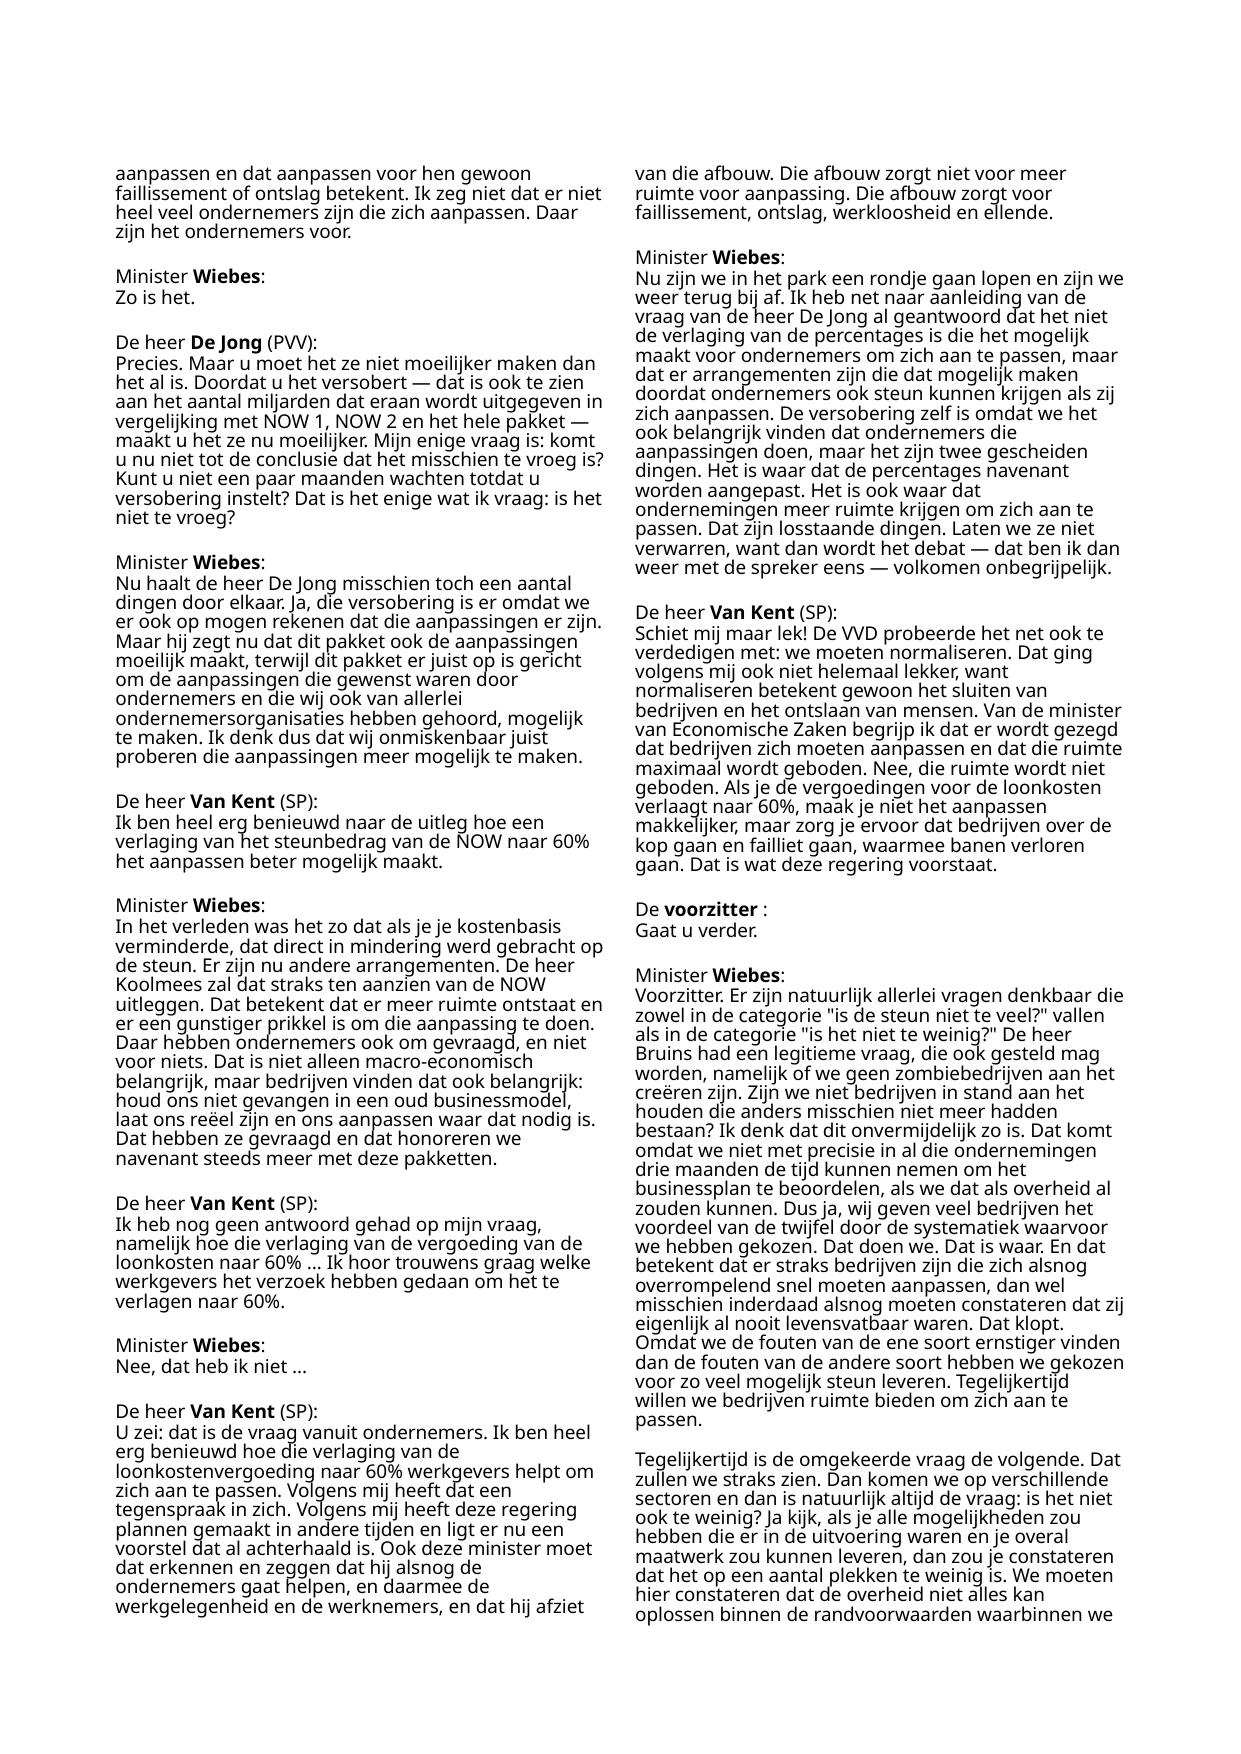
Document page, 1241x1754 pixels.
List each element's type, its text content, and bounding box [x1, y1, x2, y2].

text Minister Wiebes: [115, 1333, 605, 1358]
text De heer Van Kent (SP): [115, 788, 605, 814]
text De heer Van Kent (SP): [115, 1398, 605, 1424]
text Minister Wiebes: [115, 893, 605, 918]
text Tegelijkertijd is de omgekeerde vraag de volgende. Dat zullen we straks zien. Dan komen we op verschillende sectoren en dan is natuurlijk altijd de vraag: is het niet ook te weinig? Ja kijk, als je alle mogelijkheden zou hebben die er in de uitvoering waren en je overal maatwerk zou kunnen leveren, dan zou je constateren dat het op een aantal plekken te weinig is. We moeten hier constateren dat de overheid niet alles kan oplossen binnen de randvoorwaarden waarbinnen we [635, 1451, 1125, 1625]
text Zo is het. [115, 289, 605, 308]
text Gaat u verder. [635, 922, 1125, 941]
text Ik ben heel erg benieuwd naar de uitleg hoe een verlaging van het steunbedrag van de NOW naar 60% het aanpassen beter mogelijk maakt. [115, 814, 605, 872]
text Precies. Maar u moet het ze niet moeilijker maken dan het al is. Doordat u het versobert — dat is ook te zien aan het aantal miljarden dat eraan wordt uitgegeven in vergelijking met NOW 1, NOW 2 en het hele pakket — maakt u het ze nu moeilijker. Mijn enige vraag is: komt u nu niet tot de conclusie dat het misschien te vroeg is? Kunt u niet een paar maanden wachten totdat u versobering instelt? Dat is het enige wat ik vraag: is het niet te vroeg? [115, 355, 605, 528]
text Nee, dat heb ik niet ... [115, 1358, 605, 1378]
text aanpassen en dat aanpassen voor hen gewoon faillissement of ontslag betekent. Ik zeg niet dat er niet heel veel ondernemers zijn die zich aanpassen. Daar zijn het ondernemers voor. [115, 165, 605, 242]
text Minister Wiebes: [115, 263, 605, 289]
text Minister Wiebes: [115, 549, 605, 575]
text Minister Wiebes: [635, 244, 1125, 270]
text Schiet mij maar lek! De VVD probeerde het net ook te verdedigen met: we moeten normaliseren. Dat ging volgens mij ook niet helemaal lekker, want normaliseren betekent gewoon het sluiten van bedrijven en het ontslaan van mensen. Van de minister van Economische Zaken begrijp ik dat er wordt gezegd dat bedrijven zich moeten aanpassen en dat die ruimte maximaal wordt geboden. Nee, die ruimte wordt niet geboden. Als je de vergoedingen voor de loonkosten verlaagt naar 60%, maak je niet het aanpassen makkelijker, maar zorg je ervoor dat bedrijven over de kop gaan en failliet gaan, waarmee banen verloren gaan. Dat is wat deze regering voorstaat. [635, 624, 1125, 875]
text Voorzitter. Er zijn natuurlijk allerlei vragen denkbaar die zowel in de categorie "is de steun niet te veel?" vallen als in de categorie "is het niet te weinig?" De heer Bruins had een legitieme vraag, die ook gesteld mag worden, namelijk of we geen zombiebedrijven aan het creëren zijn. Zijn we niet bedrijven in stand aan het houden die anders misschien niet meer hadden bestaan? Ik denk dat dit onvermijdelijk zo is. Dat komt omdat we niet met precisie in al die ondernemingen drie maanden de tijd kunnen nemen om het businessplan te beoordelen, als we dat als overheid al zouden kunnen. Dus ja, wij geven veel bedrijven het voordeel van de twijfel door de systematiek waarvoor we hebben gekozen. Dat doen we. Dat is waar. En dat betekent dat er straks bedrijven zijn die zich alsnog overrompelend snel moeten aanpassen, dan wel misschien inderdaad alsnog moeten constateren dat zij eigenlijk al nooit levensvatbaar waren. Dat klopt. Omdat we de fouten van de ene soort ernstiger vinden dan de fouten van de andere soort hebben we gekozen voor zo veel mogelijk steun leveren. Tegelijkertijd willen we bedrijven ruimte bieden om zich aan te passen. [635, 987, 1125, 1431]
text Minister Wiebes: [635, 962, 1125, 987]
text Ik heb nog geen antwoord gehad op mijn vraag, namelijk hoe die verlaging van de vergoeding van de loonkosten naar 60% ... Ik hoor trouwens graag welke werkgevers het verzoek hebben gedaan om het te verlagen naar 60%. [115, 1216, 605, 1312]
text Nu zijn we in het park een rondje gaan lopen en zijn we weer terug bij af. Ik heb net naar aanleiding van de vraag van de heer De Jong al geantwoord dat het niet de verlaging van de percentages is die het mogelijk maakt voor ondernemers om zich aan te passen, maar dat er arrangementen zijn die dat mogelijk maken doordat ondernemers ook steun kunnen krijgen als zij zich aanpassen. De versobering zelf is omdat we het ook belangrijk vinden dat ondernemers die aanpassingen doen, maar het zijn twee gescheiden dingen. Het is waar dat de percentages navenant worden aangepast. Het is ook waar dat ondernemingen meer ruimte krijgen om zich aan te passen. Dat zijn losstaande dingen. Laten we ze niet verwarren, want dan wordt het debat — dat ben ik dan weer met de spreker eens — volkomen onbegrijpelijk. [635, 270, 1125, 578]
text U zei: dat is de vraag vanuit ondernemers. Ik ben heel erg benieuwd hoe die verlaging van de loonkostenvergoeding naar 60% werkgevers helpt om zich aan te passen. Volgens mij heeft dat een tegenspraak in zich. Volgens mij heeft deze regering plannen gemaakt in andere tijden en ligt er nu een voorstel dat al achterhaald is. Ook deze minister moet dat erkennen en zeggen dat hij alsnog de ondernemers gaat helpen, en daarmee de werkgelegenheid en de werknemers, en dat hij afziet [115, 1424, 605, 1617]
text In het verleden was het zo dat als je je kostenbasis verminderde, dat direct in mindering werd gebracht op de steun. Er zijn nu andere arrangementen. De heer Koolmees zal dat straks ten aanzien van de NOW uitleggen. Dat betekent dat er meer ruimte ontstaat en er een gunstiger prikkel is om die aanpassing te doen. Daar hebben ondernemers ook om gevraagd, en niet voor niets. Dat is niet alleen macro-economisch belangrijk, maar bedrijven vinden dat ook belangrijk: houd ons niet gevangen in een oud businessmodel, laat ons reëel zijn en ons aanpassen waar dat nodig is. Dat hebben ze gevraagd en dat honoreren we navenant steeds meer met deze pakketten. [115, 918, 605, 1169]
text De heer Van Kent (SP): [115, 1190, 605, 1216]
text De voorzitter : [635, 896, 1125, 922]
text De heer De Jong (PVV): [115, 329, 605, 355]
text Nu haalt de heer De Jong misschien toch een aantal dingen door elkaar. Ja, die versobering is er omdat we er ook op mogen rekenen dat die aanpassingen er zijn. Maar hij zegt nu dat dit pakket ook de aanpassingen moeilijk maakt, terwijl dit pakket er juist op is gericht om de aanpassingen die gewenst waren door ondernemers en die wij ook van allerlei ondernemersorganisaties hebben gehoord, mogelijk te maken. Ik denk dus dat wij onmiskenbaar juist proberen die aanpassingen meer mogelijk te maken. [115, 575, 605, 767]
text De heer Van Kent (SP): [635, 599, 1125, 624]
text van die afbouw. Die afbouw zorgt niet voor meer ruimte voor aanpassing. Die afbouw zorgt voor faillissement, ontslag, werkloosheid en ellende. [635, 165, 1125, 223]
